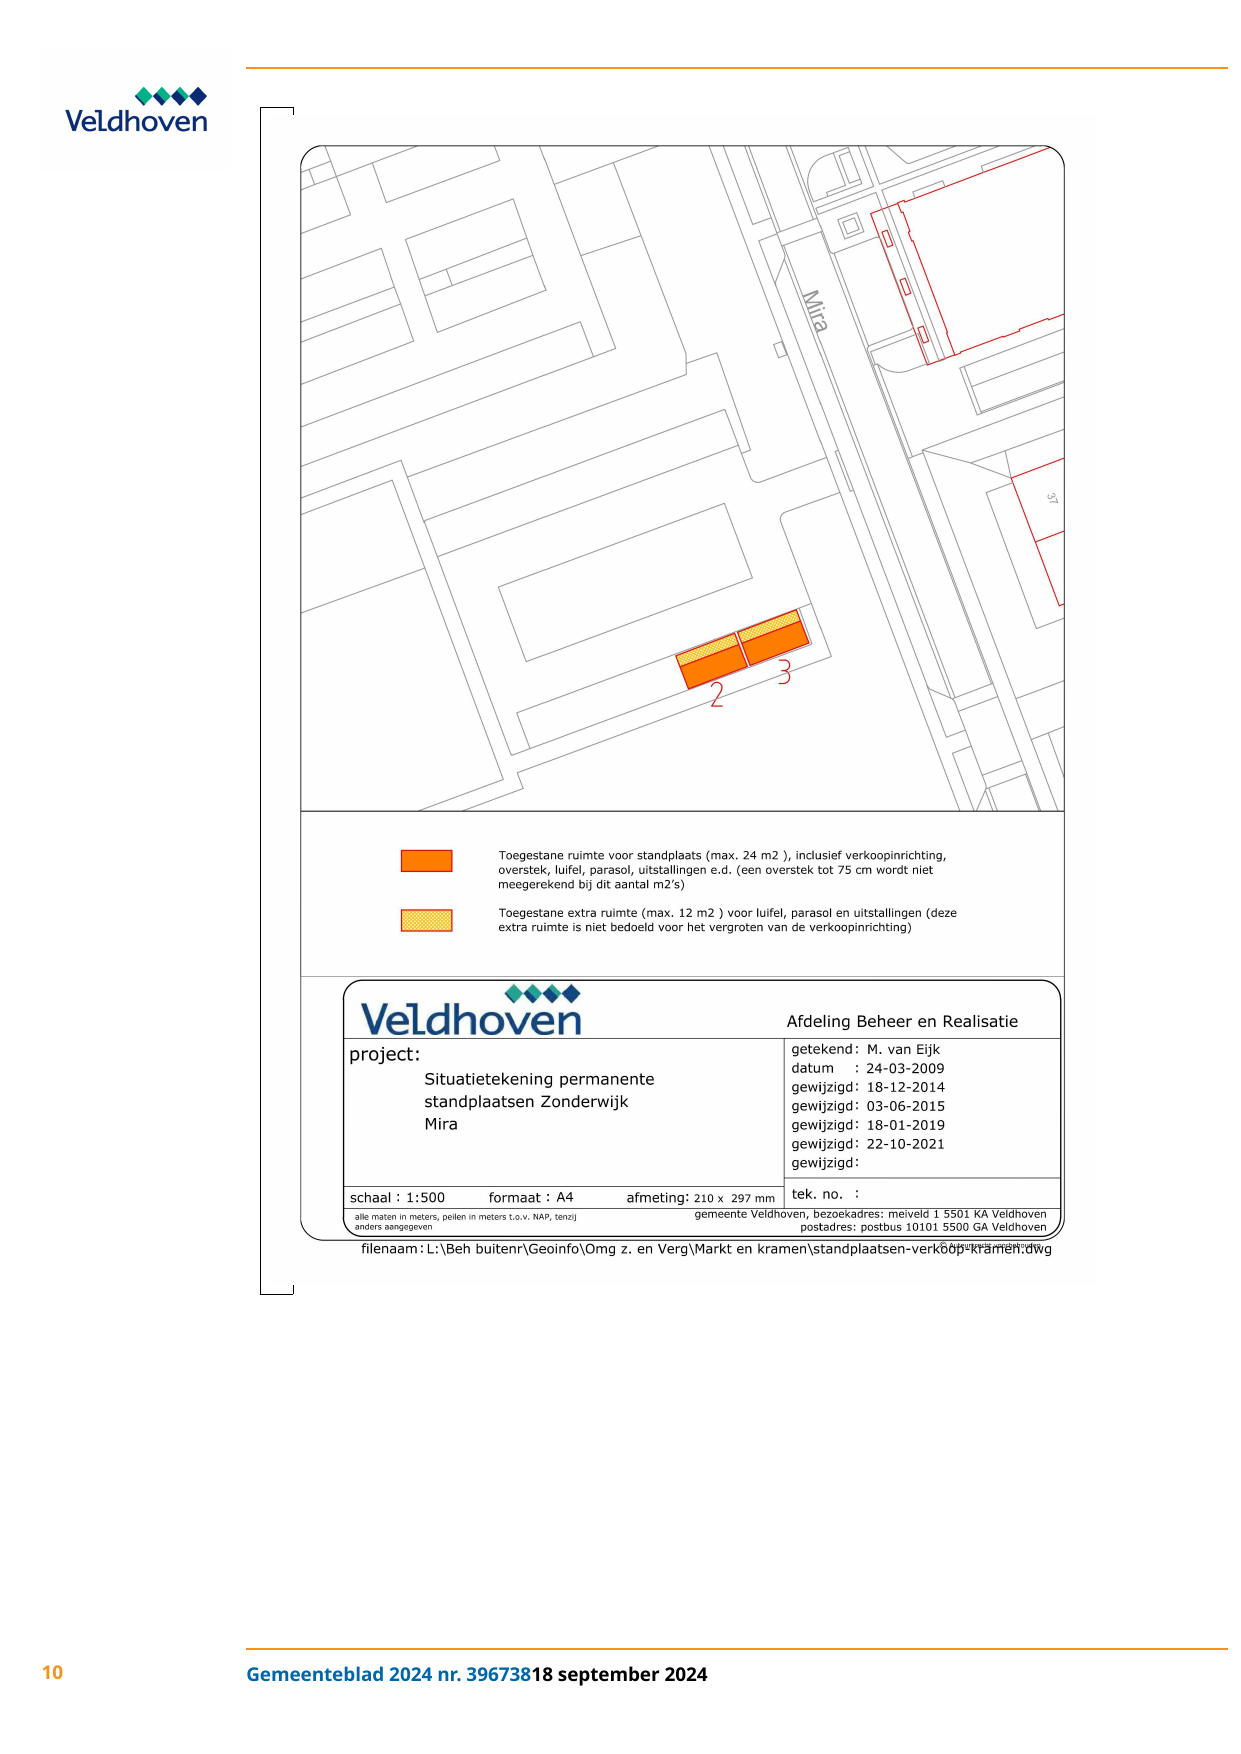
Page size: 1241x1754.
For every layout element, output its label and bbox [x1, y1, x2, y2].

picture [41, 47, 231, 172]
picture [268, 115, 1096, 1285]
